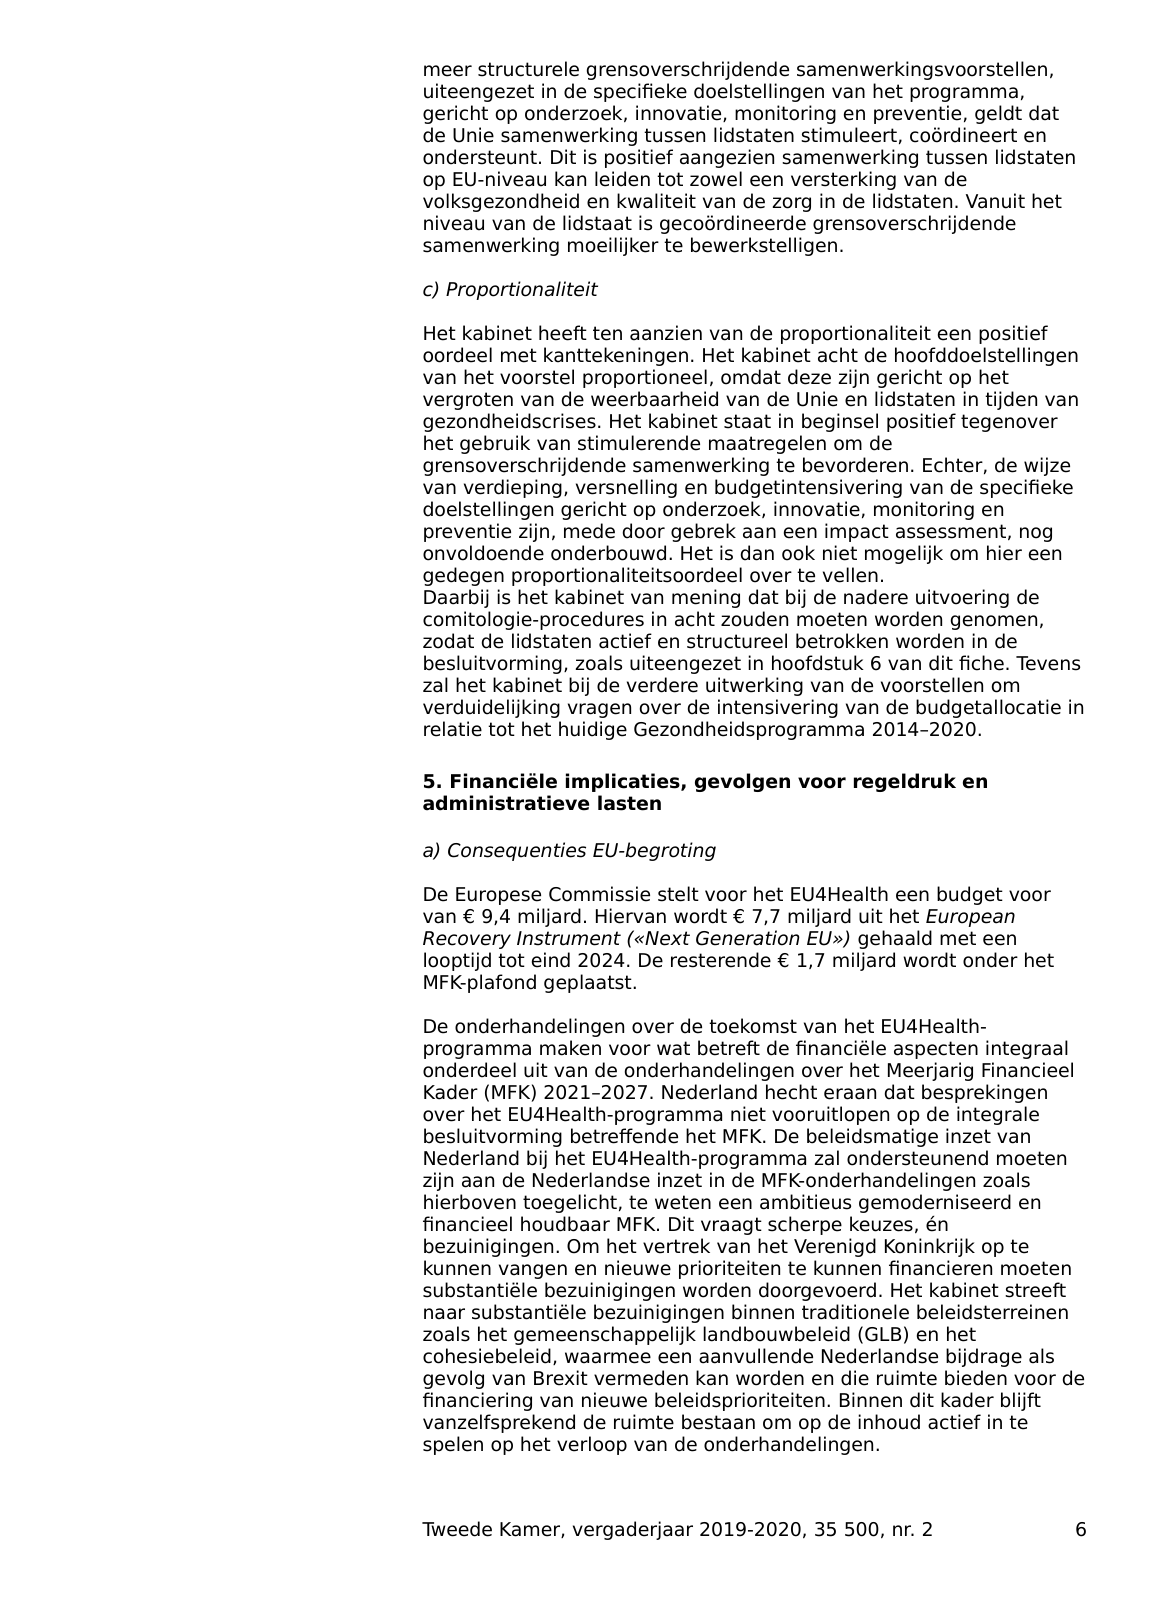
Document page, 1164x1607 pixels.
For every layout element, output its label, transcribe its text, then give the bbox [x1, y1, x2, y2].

text meer structurele grensoverschrijdende samenwerkingsvoorstellen, uiteengezet in de specifieke doelstellingen van het programma, gericht op onderzoek, innovatie, monitoring en preventie, geldt dat de Unie samenwerking tussen lidstaten stimuleert, coördineert en ondersteunt. Dit is positief aangezien samenwerking tussen lidstaten op EU-niveau kan leiden tot zowel een versterking van de volksgezondheid en kwaliteit van de zorg in de lidstaten. Vanuit het niveau van de lidstaat is gecoördineerde grensoverschrijdende samenwerking moeilijker te bewerkstelligen. [422, 59, 1087, 257]
text Daarbij is het kabinet van mening dat bij de nadere uitvoering de comitologie-procedures in acht zouden moeten worden genomen, zodat de lidstaten actief en structureel betrokken worden in de besluitvorming, zoals uiteengezet in hoofdstuk 6 van dit fiche. Tevens zal het kabinet bij de verdere uitwerking van de voorstellen om verduidelijking vragen over de intensivering van de budgetallocatie in relatie tot het huidige Gezondheidsprogramma 2014–2020. [422, 587, 1087, 741]
text De onderhandelingen over de toekomst van het EU4Health-programma maken voor wat betreft de financiële aspecten integraal onderdeel uit van de onderhandelingen over het Meerjarig Financieel Kader (MFK) 2021–2027. Nederland hecht eraan dat besprekingen over het EU4Health-programma niet vooruitlopen op de integrale besluitvorming betreffende het MFK. De beleidsmatige inzet van Nederland bij het EU4Health-programma zal ondersteunend moeten zijn aan de Nederlandse inzet in de MFK-onderhandelingen zoals hierboven toegelicht, te weten een ambitieus gemoderniseerd en financieel houdbaar MFK. Dit vraagt scherpe keuzes, én bezuinigingen. Om het vertrek van het Verenigd Koninkrijk op te kunnen vangen en nieuwe prioriteiten te kunnen financieren moeten substantiële bezuinigingen worden doorgevoerd. Het kabinet streeft naar substantiële bezuinigingen binnen traditionele beleidsterreinen zoals het gemeenschappelijk landbouwbeleid (GLB) en het cohesiebeleid, waarmee een aanvullende Nederlandse bijdrage als gevolg van Brexit vermeden kan worden en die ruimte bieden voor de financiering van nieuwe beleidsprioriteiten. Binnen dit kader blijft vanzelfsprekend de ruimte bestaan om op de inhoud actief in te spelen op het verloop van de onderhandelingen. [422, 1016, 1087, 1456]
subtitle c) Proportionaliteit [422, 279, 1087, 301]
text De Europese Commissie stelt voor het EU4Health een budget voor van € 9,4 miljard. Hiervan wordt € 7,7 miljard uit het European Recovery Instrument («Next Generation EU») gehaald met een looptijd tot eind 2024. De resterende € 1,7 miljard wordt onder het MFK-plafond geplaatst. [422, 884, 1087, 994]
subtitle a) Consequenties EU-begroting [422, 840, 1087, 862]
text Het kabinet heeft ten aanzien van de proportionaliteit een positief oordeel met kanttekeningen. Het kabinet acht de hoofddoelstellingen van het voorstel proportioneel, omdat deze zijn gericht op het vergroten van de weerbaarheid van de Unie en lidstaten in tijden van gezondheidscrises. Het kabinet staat in beginsel positief tegenover het gebruik van stimulerende maatregelen om de grensoverschrijdende samenwerking te bevorderen. Echter, de wijze van verdieping, versnelling en budgetintensivering van de specifieke doelstellingen gericht op onderzoek, innovatie, monitoring en preventie zijn, mede door gebrek aan een impact assessment, nog onvoldoende onderbouwd. Het is dan ook niet mogelijk om hier een gedegen proportionaliteitsoordeel over te vellen. [422, 323, 1087, 587]
subtitle 5. Financiële implicaties, gevolgen voor regeldruk en administratieve lasten [422, 771, 1087, 815]
